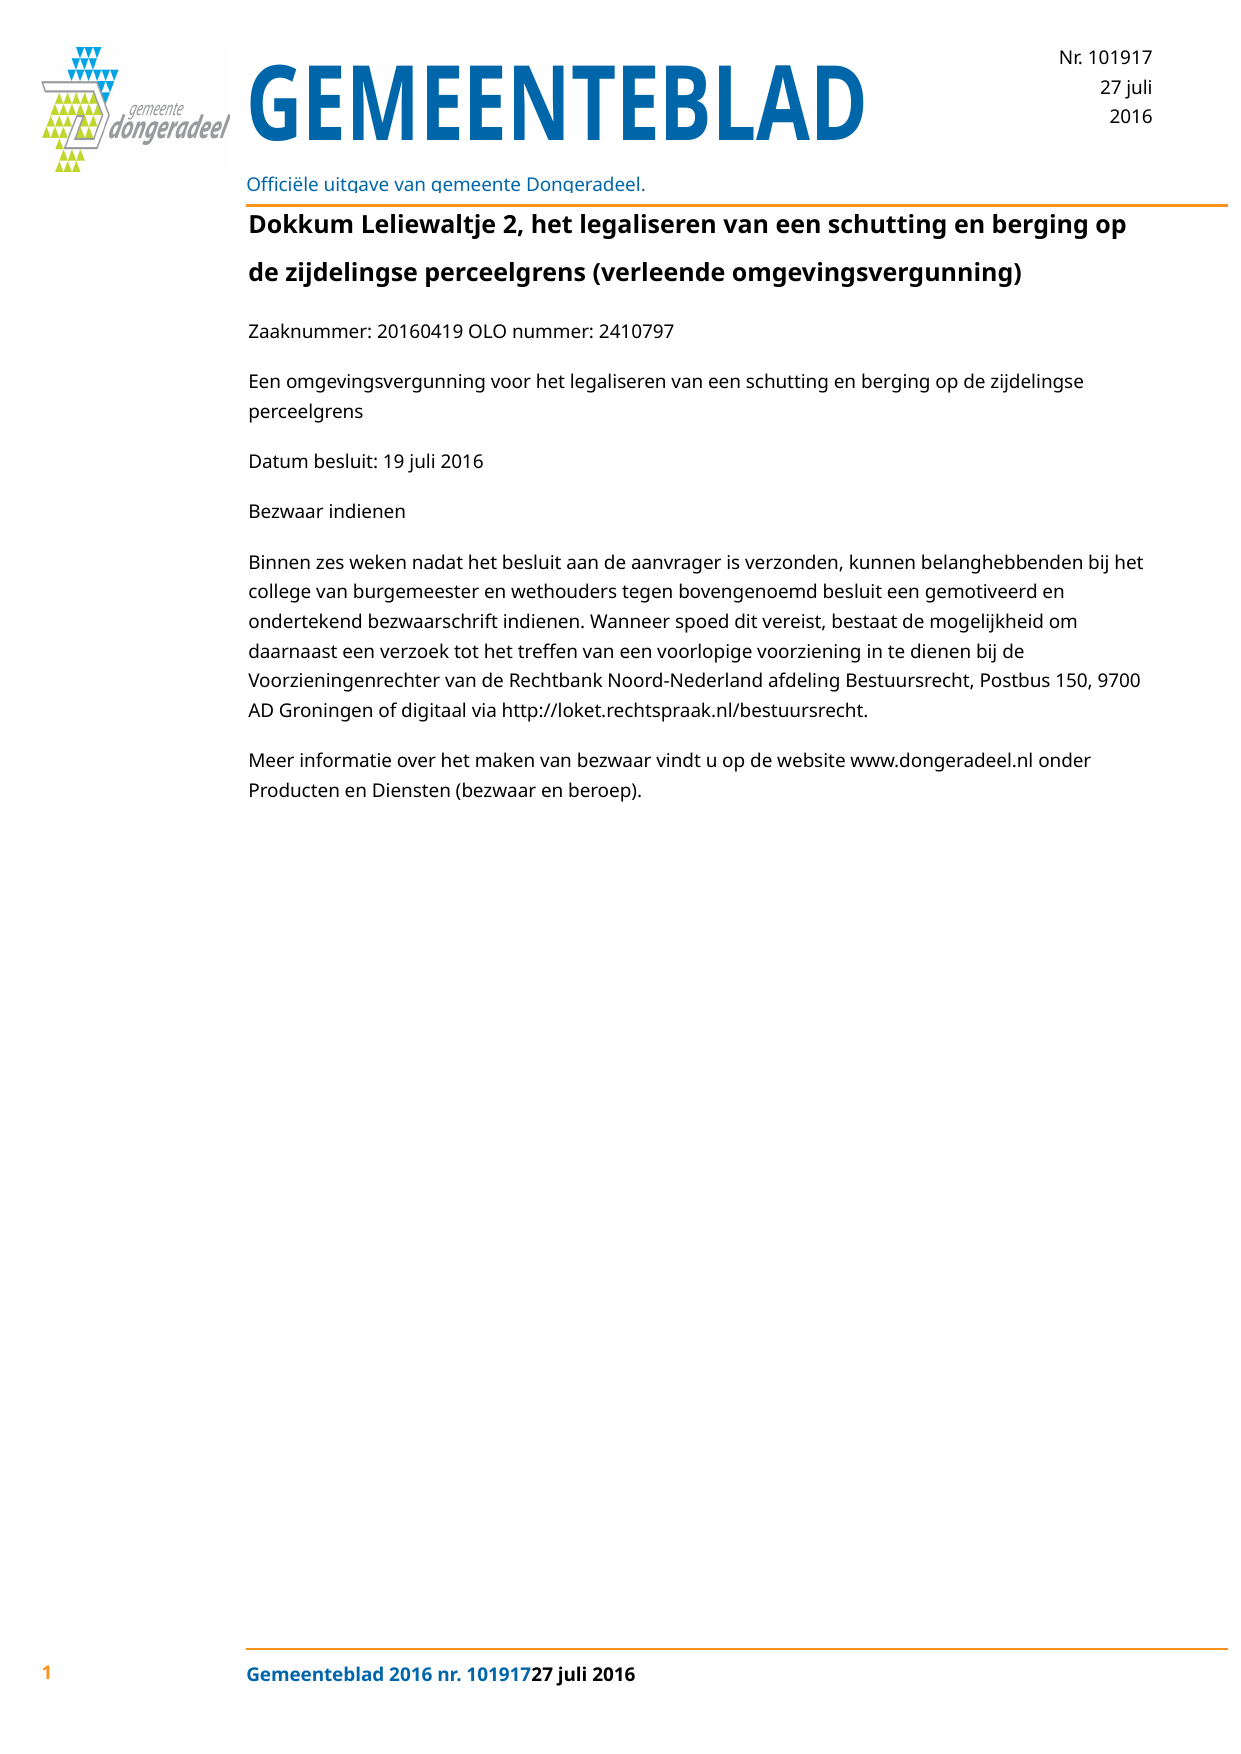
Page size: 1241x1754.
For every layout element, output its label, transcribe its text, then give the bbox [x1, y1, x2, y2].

text Meer informatie over het maken van bezwaar vindt u op de website www.dongeradeel.nl onder Producten en Diensten (bezwaar en beroep). [248, 747, 1152, 803]
text Een omgevingsvergunning voor het legaliseren van een schutting en berging op de zijdelingse perceelgrens [248, 368, 1152, 424]
text Bezwaar indienen [248, 499, 1152, 524]
text Zaaknummer: 20160419 OLO nummer: 2410797 [248, 318, 1152, 344]
text Datum besluit: 19 juli 2016 [248, 448, 1152, 474]
picture [107, 73, 113, 80]
text Binnen zes weken nadat het besluit aan de aanvrager is verzonden, kunnen belanghebbenden bij het college van burgemeester en wethouders tegen bovengenoemd besluit een gemotiveerd en ondertekend bezwaarschrift indienen. Wanneer spoed dit vereist, bestaat de mogelijkheid om daarnaast een verzoek tot het treffen van een voorlopige voorziening in te dienen bij de Voorzieningenrechter van de Rechtbank Noord-Nederland afdeling Bestuursrecht, Postbus 150, 9700 AD Groningen of digitaal via http://loket.rechtspraak.nl/bestuursrecht. [248, 549, 1152, 723]
text Dokkum Leliewaltje 2, het legaliseren van een schutting en berging op de zijdelingse perceelgrens (verleende omgevingsvergunning) [248, 207, 1152, 288]
picture [41, 47, 231, 172]
picture [99, 72, 104, 80]
